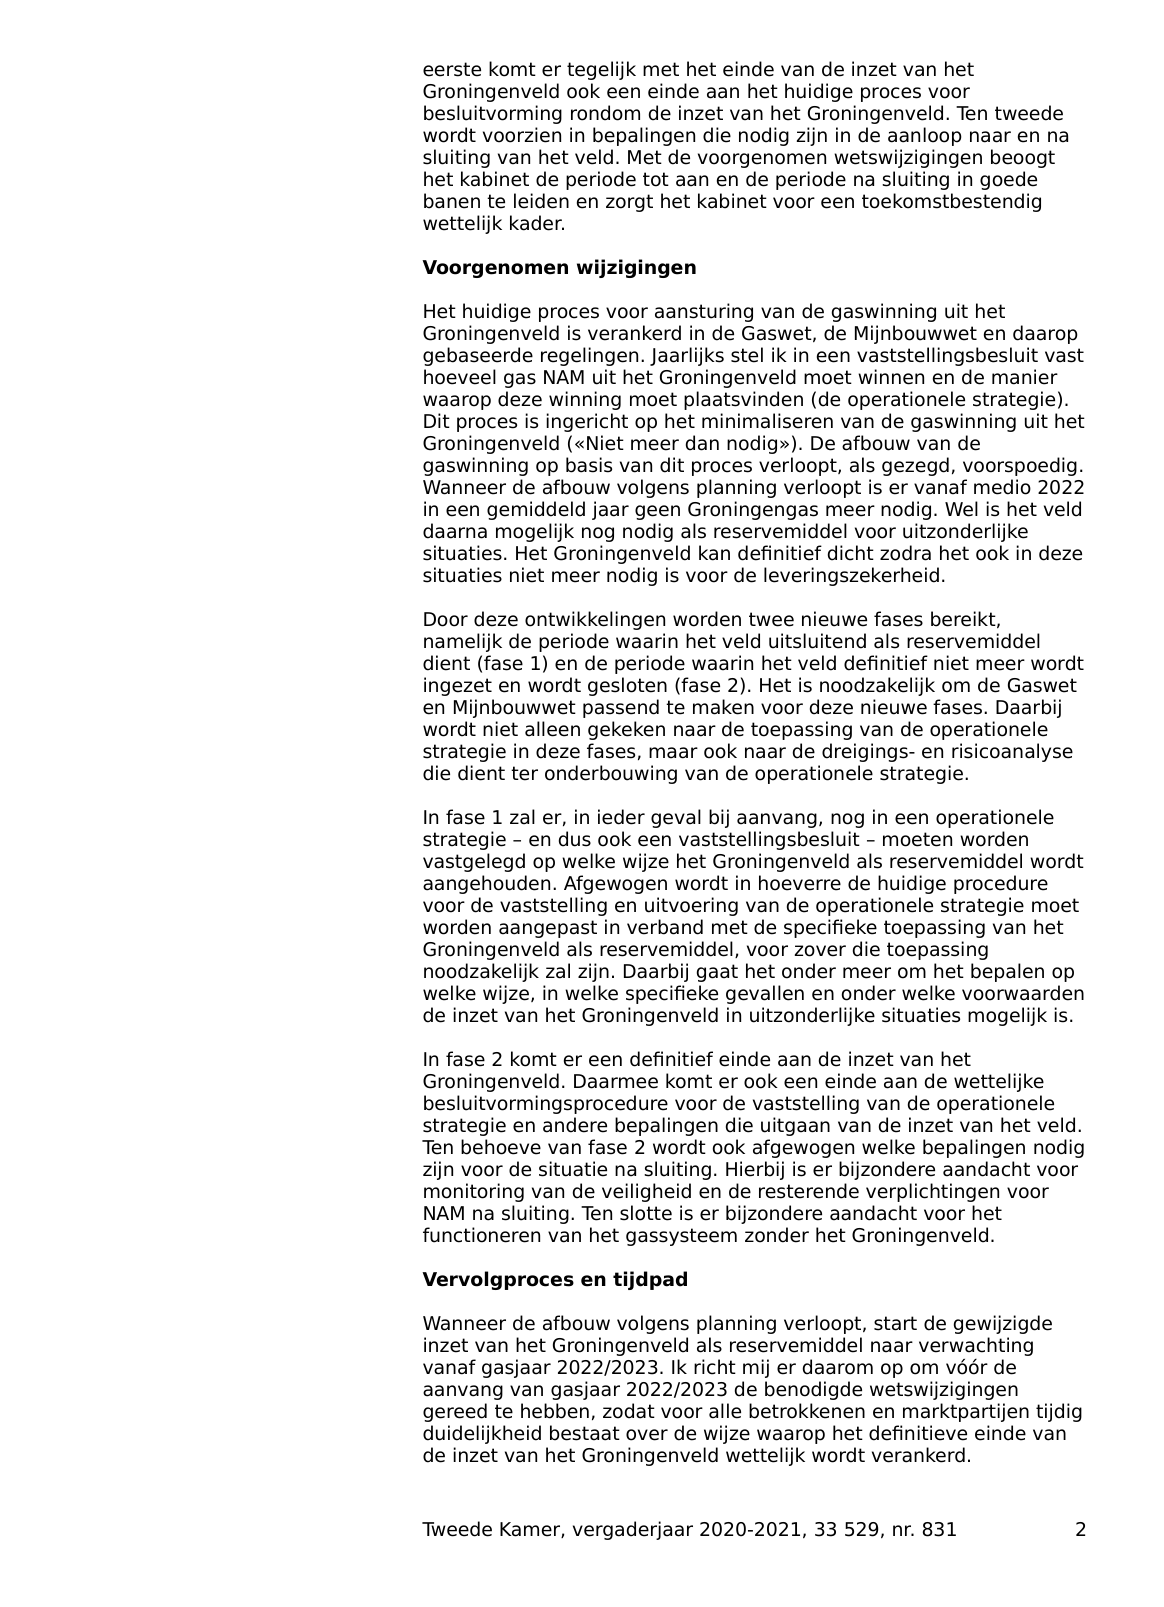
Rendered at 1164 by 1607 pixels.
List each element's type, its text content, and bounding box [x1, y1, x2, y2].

text eerste komt er tegelijk met het einde van de inzet van het Groningenveld ook een einde aan het huidige proces voor besluitvorming rondom de inzet van het Groningenveld. Ten tweede wordt voorzien in bepalingen die nodig zijn in de aanloop naar en na sluiting van het veld. Met de voorgenomen wetswijzigingen beoogt het kabinet de periode tot aan en de periode na sluiting in goede banen te leiden en zorgt het kabinet voor een toekomstbestendig wettelijk kader. [422, 59, 1087, 235]
subtitle Vervolgproces en tijdpad [422, 1269, 1087, 1291]
text Door deze ontwikkelingen worden twee nieuwe fases bereikt, namelijk de periode waarin het veld uitsluitend als reservemiddel dient (fase 1) en de periode waarin het veld definitief niet meer wordt ingezet en wordt gesloten (fase 2). Het is noodzakelijk om de Gaswet en Mijnbouwwet passend te maken voor deze nieuwe fases. Daarbij wordt niet alleen gekeken naar de toepassing van de operationele strategie in deze fases, maar ook naar de dreigings- en risicoanalyse die dient ter onderbouwing van de operationele strategie. [422, 609, 1087, 785]
text Wanneer de afbouw volgens planning verloopt, start de gewijzigde inzet van het Groningenveld als reservemiddel naar verwachting vanaf gasjaar 2022/2023. Ik richt mij er daarom op om vóór de aanvang van gasjaar 2022/2023 de benodigde wetswijzigingen gereed te hebben, zodat voor alle betrokkenen en marktpartijen tijdig duidelijkheid bestaat over de wijze waarop het definitieve einde van de inzet van het Groningenveld wettelijk wordt verankerd. [422, 1313, 1087, 1467]
text In fase 2 komt er een definitief einde aan de inzet van het Groningenveld. Daarmee komt er ook een einde aan de wettelijke besluitvormingsprocedure voor de vaststelling van de operationele strategie en andere bepalingen die uitgaan van de inzet van het veld. Ten behoeve van fase 2 wordt ook afgewogen welke bepalingen nodig zijn voor de situatie na sluiting. Hierbij is er bijzondere aandacht voor monitoring van de veiligheid en de resterende verplichtingen voor NAM na sluiting. Ten slotte is er bijzondere aandacht voor het functioneren van het gassysteem zonder het Groningenveld. [422, 1049, 1087, 1247]
text Het huidige proces voor aansturing van de gaswinning uit het Groningenveld is verankerd in de Gaswet, de Mijnbouwwet en daarop gebaseerde regelingen. Jaarlijks stel ik in een vaststellingsbesluit vast hoeveel gas NAM uit het Groningenveld moet winnen en de manier waarop deze winning moet plaatsvinden (de operationele strategie). Dit proces is ingericht op het minimaliseren van de gaswinning uit het Groningenveld («Niet meer dan nodig»). De afbouw van de gaswinning op basis van dit proces verloopt, als gezegd, voorspoedig. Wanneer de afbouw volgens planning verloopt is er vanaf medio 2022 in een gemiddeld jaar geen Groningengas meer nodig. Wel is het veld daarna mogelijk nog nodig als reservemiddel voor uitzonderlijke situaties. Het Groningenveld kan definitief dicht zodra het ook in deze situaties niet meer nodig is voor de leveringszekerheid. [422, 301, 1087, 587]
subtitle Voorgenomen wijzigingen [422, 257, 1087, 279]
text In fase 1 zal er, in ieder geval bij aanvang, nog in een operationele strategie – en dus ook een vaststellingsbesluit – moeten worden vastgelegd op welke wijze het Groningenveld als reservemiddel wordt aangehouden. Afgewogen wordt in hoeverre de huidige procedure voor de vaststelling en uitvoering van de operationele strategie moet worden aangepast in verband met de specifieke toepassing van het Groningenveld als reservemiddel, voor zover die toepassing noodzakelijk zal zijn. Daarbij gaat het onder meer om het bepalen op welke wijze, in welke specifieke gevallen en onder welke voorwaarden de inzet van het Groningenveld in uitzonderlijke situaties mogelijk is. [422, 807, 1087, 1027]
